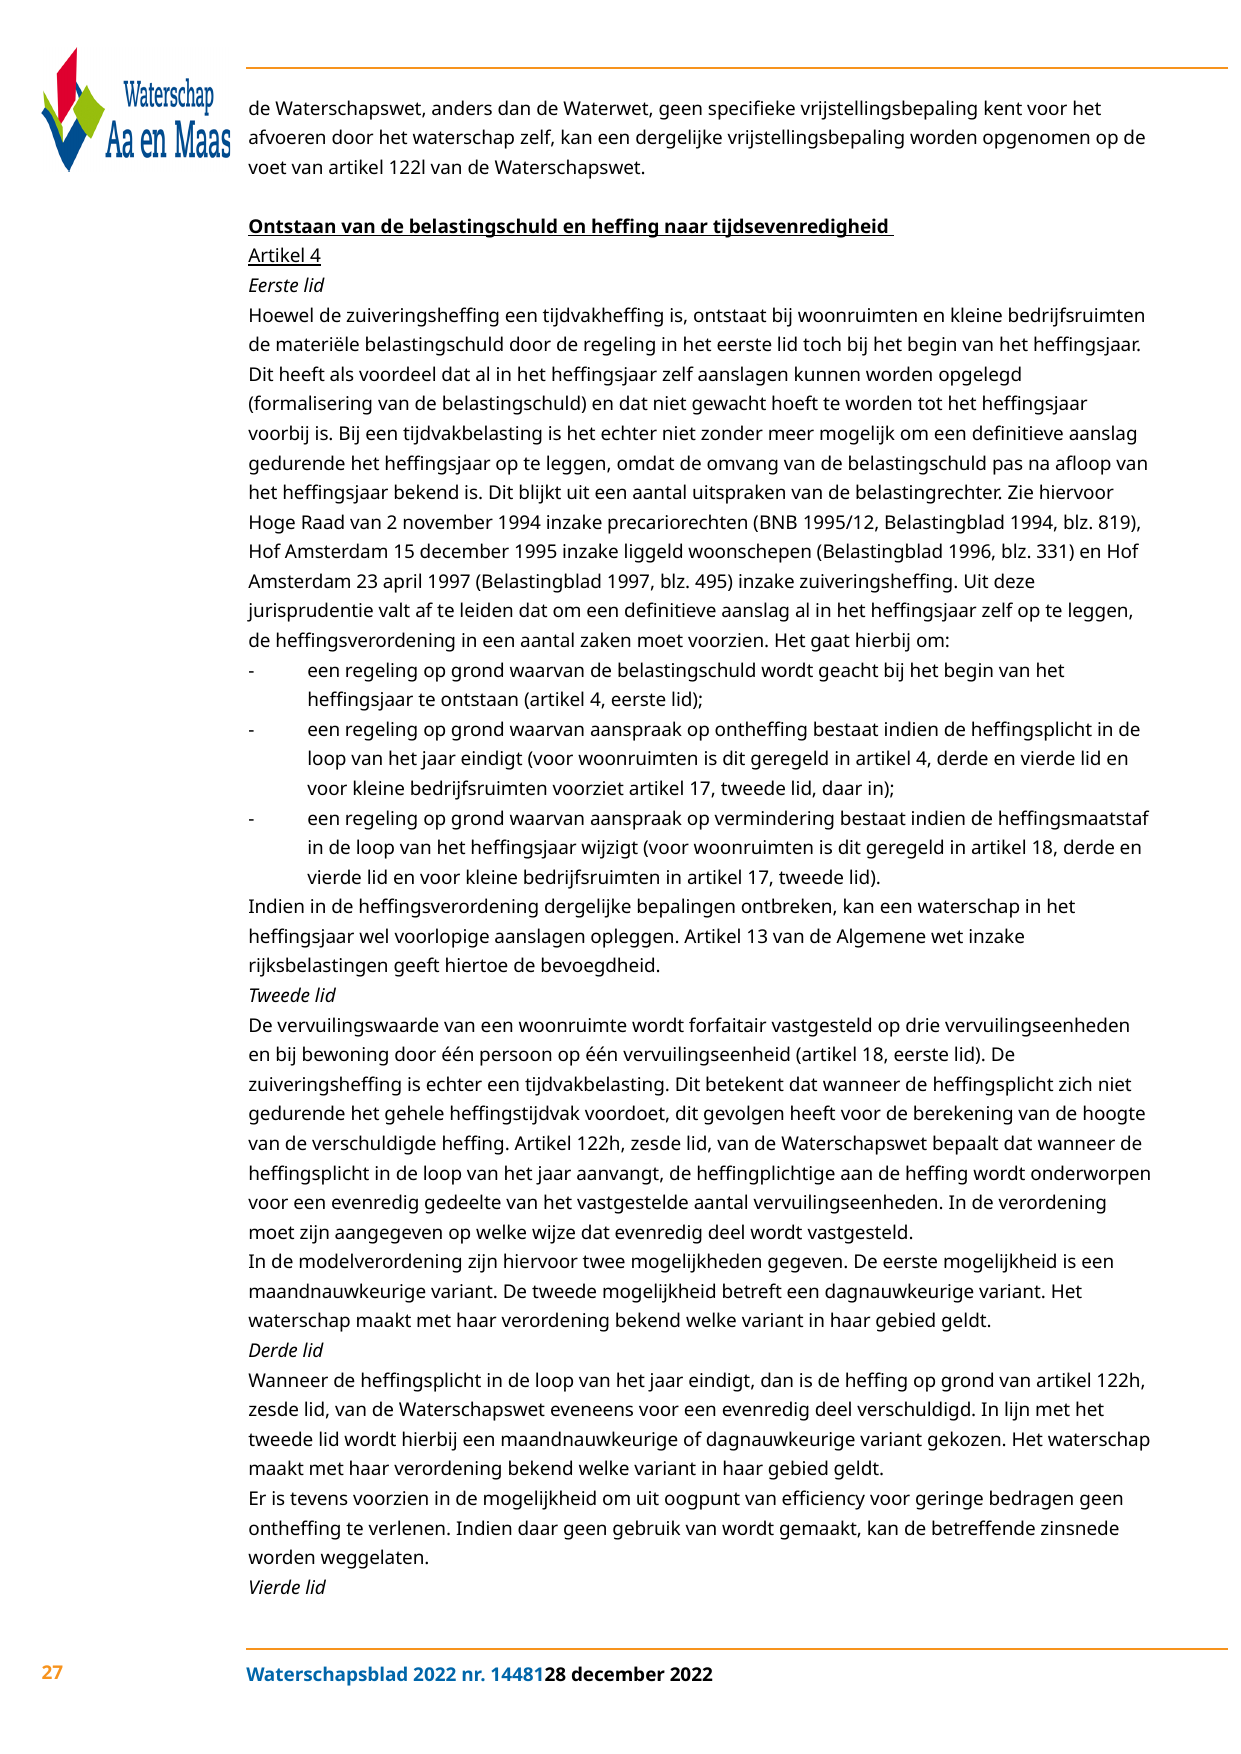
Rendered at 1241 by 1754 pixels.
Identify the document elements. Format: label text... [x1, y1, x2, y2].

text Eerste lid [248, 272, 1152, 298]
text Artikel 4 [248, 243, 1152, 268]
text Vierde lid [248, 1574, 1152, 1600]
picture [41, 47, 231, 172]
text de Waterschapswet, anders dan de Waterwet, geen specifieke vrijstellingsbepaling kent voor het afvoeren door het waterschap zelf, kan een dergelijke vrijstellingsbepaling worden opgenomen op de voet van artikel 122l van de Waterschapswet. [248, 95, 1152, 180]
text Tweede lid [248, 982, 1152, 1008]
text Hoewel de zuiveringsheffing een tijdvakheffing is, ontstaat bij woonruimten en kleine bedrijfsruimten de materiële belastingschuld door de regeling in het eerste lid toch bij het begin van het heffingsjaar. Dit heeft als voordeel dat al in het heffingsjaar zelf aanslagen kunnen worden opgelegd (formalisering van de belastingschuld) en dat niet gewacht hoeft te worden tot het heffingsjaar voorbij is. Bij een tijdvakbelasting is het echter niet zonder meer mogelijk om een definitieve aanslag gedurende het heffingsjaar op te leggen, omdat de omvang van de belastingschuld pas na afloop van het heffingsjaar bekend is. Dit blijkt uit een aantal uitspraken van de belastingrechter. Zie hiervoor Hoge Raad van 2 november 1994 inzake precariorechten (BNB 1995/12, Belastingblad 1994, blz. 819), Hof Amsterdam 15 december 1995 inzake liggeld woonschepen (Belastingblad 1996, blz. 331) en Hof Amsterdam 23 april 1997 (Belastingblad 1997, blz. 495) inzake zuiveringsheffing. Uit deze jurisprudentie valt af te leiden dat om een definitieve aanslag al in het heffingsjaar zelf op te leggen, de heffingsverordening in een aantal zaken moet voorzien. Het gaat hierbij om: [248, 302, 1152, 653]
text Er is tevens voorzien in de mogelijkheid om uit oogpunt van efficiency voor geringe bedragen geen ontheffing te verlenen. Indien daar geen gebruik van wordt gemaakt, kan de betreffende zinsnede worden weggelaten. [248, 1485, 1152, 1570]
text De vervuilingswaarde van een woonruimte wordt forfaitair vastgesteld op drie vervuilingseenheden en bij bewoning door één persoon op één vervuilingseenheid (artikel 18, eerste lid). De zuiveringsheffing is echter een tijdvakbelasting. Dit betekent dat wanneer de heffingsplicht zich niet gedurende het gehele heffingstijdvak voordoet, dit gevolgen heeft voor de berekening van de hoogte van de verschuldigde heffing. Artikel 122h, zesde lid, van de Waterschapswet bepaalt dat wanneer de heffingsplicht in de loop van het jaar aanvangt, de heffingplichtige aan de heffing wordt onderworpen voor een evenredig gedeelte van het vastgestelde aantal vervuilingseenheden. In de verordening moet zijn aangegeven op welke wijze dat evenredig deel wordt vastgesteld. [248, 1012, 1152, 1245]
text In de modelverordening zijn hiervoor twee mogelijkheden gegeven. De eerste mogelijkheid is een maandnauwkeurige variant. De tweede mogelijkheid betreft een dagnauwkeurige variant. Het waterschap maakt met haar verordening bekend welke variant in haar gebied geldt. [248, 1248, 1152, 1333]
list een regeling op grond waarvan de belastingschuld wordt geacht bij het begin van het heffingsjaar te ontstaan (artikel 4, eerste lid); [248, 657, 1152, 712]
text Indien in de heffingsverordening dergelijke bepalingen ontbreken, kan een waterschap in het heffingsjaar wel voorlopige aanslagen opleggen. Artikel 13 van de Algemene wet inzake rijksbelastingen geeft hiertoe de bevoegdheid. [248, 893, 1152, 978]
list een regeling op grond waarvan aanspraak op vermindering bestaat indien de heffingsmaatstaf in de loop van het heffingsjaar wijzigt (voor woonruimten is dit geregeld in artikel 18, derde en vierde lid en voor kleine bedrijfsruimten in artikel 17, tweede lid). [248, 805, 1152, 890]
text Wanneer de heffingsplicht in de loop van het jaar eindigt, dan is de heffing op grond van artikel 122h, zesde lid, van de Waterschapswet eveneens voor een evenredig deel verschuldigd. In lijn met het tweede lid wordt hierbij een maandnauwkeurige of dagnauwkeurige variant gekozen. Het waterschap maakt met haar verordening bekend welke variant in haar gebied geldt. [248, 1367, 1152, 1481]
list een regeling op grond waarvan aanspraak op ontheffing bestaat indien de heffingsplicht in de loop van het jaar eindigt (voor woonruimten is dit geregeld in artikel 4, derde en vierde lid en voor kleine bedrijfsruimten voorziet artikel 17, tweede lid, daar in); [248, 716, 1152, 801]
text Derde lid [248, 1337, 1152, 1363]
text Ontstaan van de belastingschuld en heffing naar tijdsevenredigheid [248, 213, 1152, 239]
